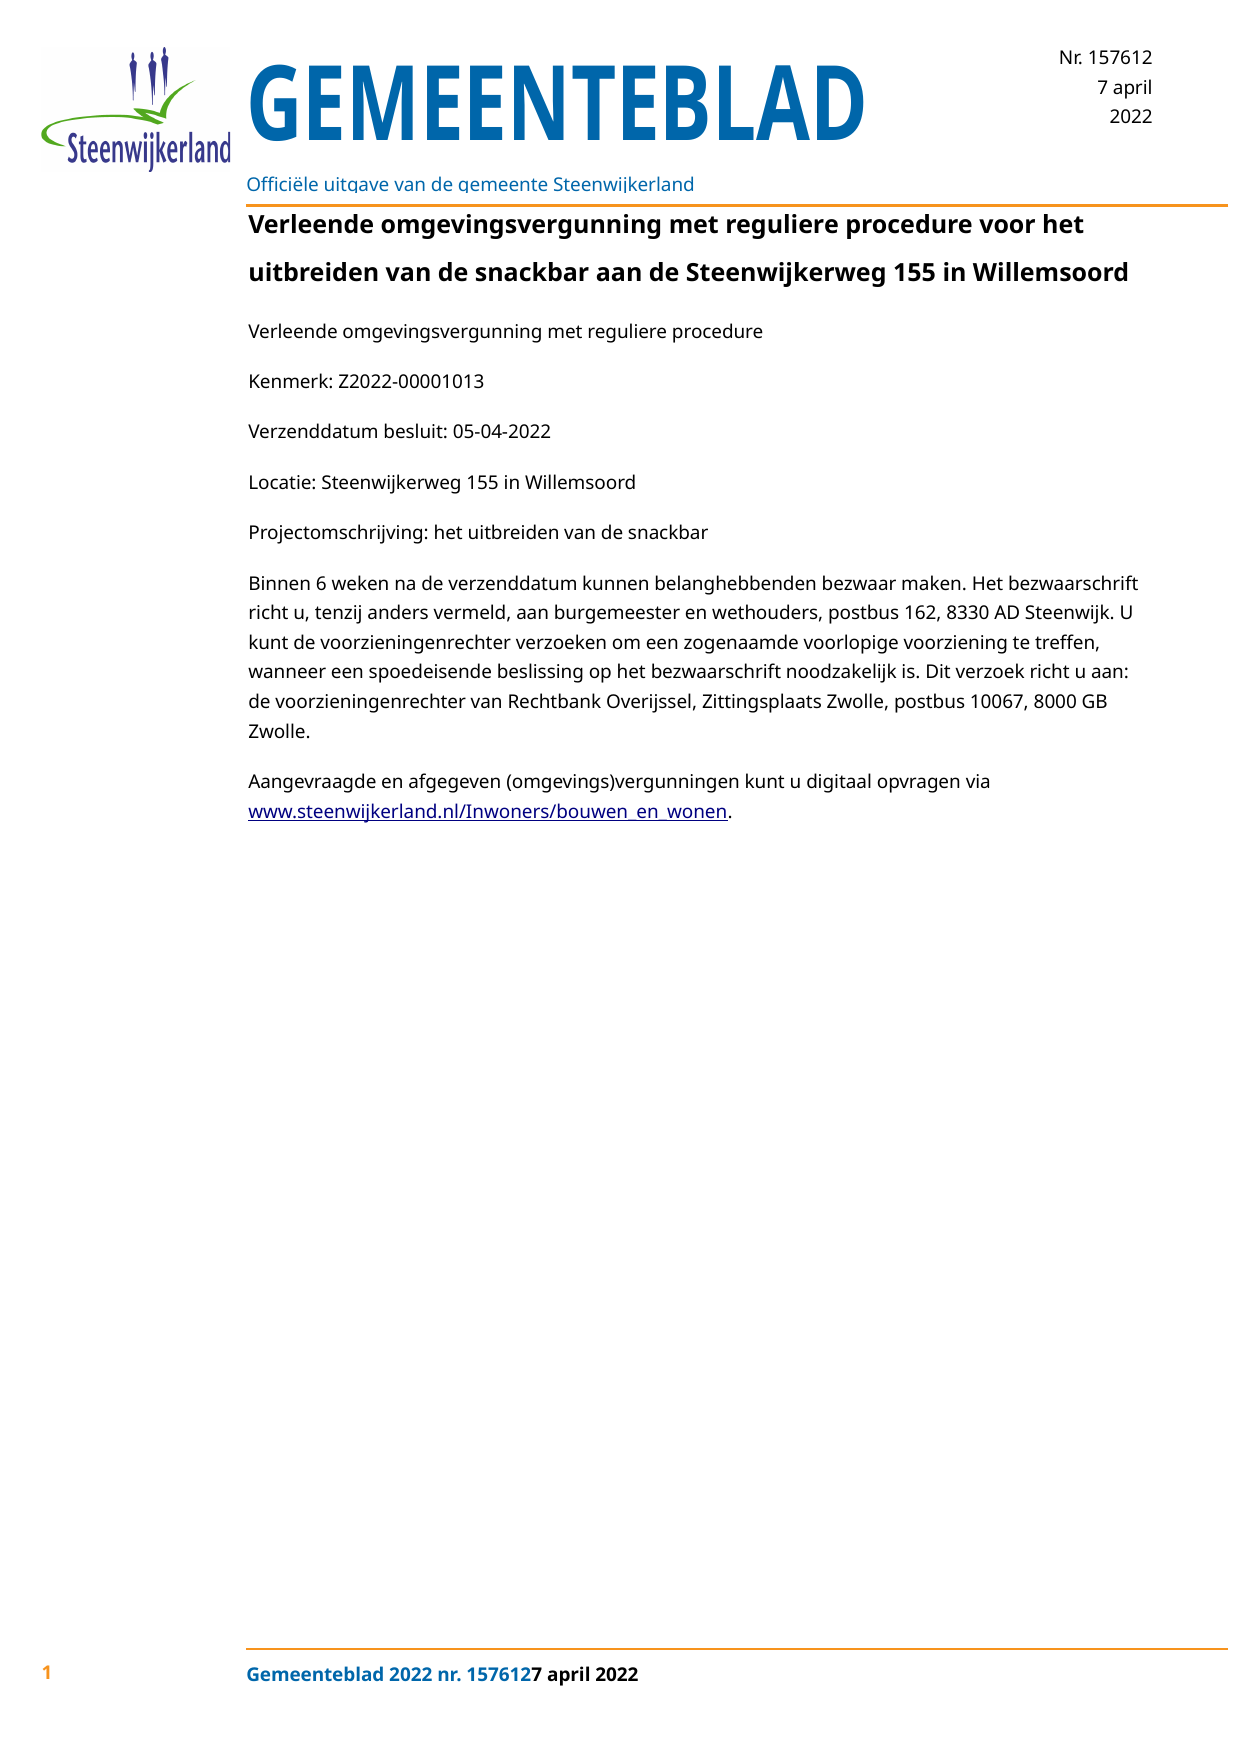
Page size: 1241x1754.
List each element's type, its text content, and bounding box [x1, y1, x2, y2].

picture [41, 47, 231, 172]
text Binnen 6 weken na de verzenddatum kunnen belanghebbenden bezwaar maken. Het bezwaarschrift richt u, tenzij anders vermeld, aan burgemeester en wethouders, postbus 162, 8330 AD Steenwijk. U kunt de voorzieningenrechter verzoeken om een zogenaamde voorlopige voorziening te treffen, wanneer een spoedeisende beslissing op het bezwaarschrift noodzakelijk is. Dit verzoek richt u aan: de voorzieningenrechter van Rechtbank Overijssel, Zittingsplaats Zwolle, postbus 10067, 8000 GB Zwolle. [248, 570, 1152, 744]
text Locatie: Steenwijkerweg 155 in Willemsoord [248, 469, 1152, 495]
text Verleende omgevingsvergunning met reguliere procedure voor het uitbreiden van de snackbar aan de Steenwijkerweg 155 in Willemsoord [248, 207, 1152, 288]
text Aangevraagde en afgegeven (omgevings)vergunningen kunt u digitaal opvragen via www.steenwijkerland.nl/Inwoners/bouwen_en_wonen. [248, 768, 1152, 824]
text Projectomschrijving: het uitbreiden van de snackbar [248, 519, 1152, 545]
text Verleende omgevingsvergunning met reguliere procedure [248, 318, 1152, 344]
text Verzenddatum besluit: 05-04-2022 [248, 419, 1152, 444]
text Kenmerk: Z2022-00001013 [248, 368, 1152, 394]
